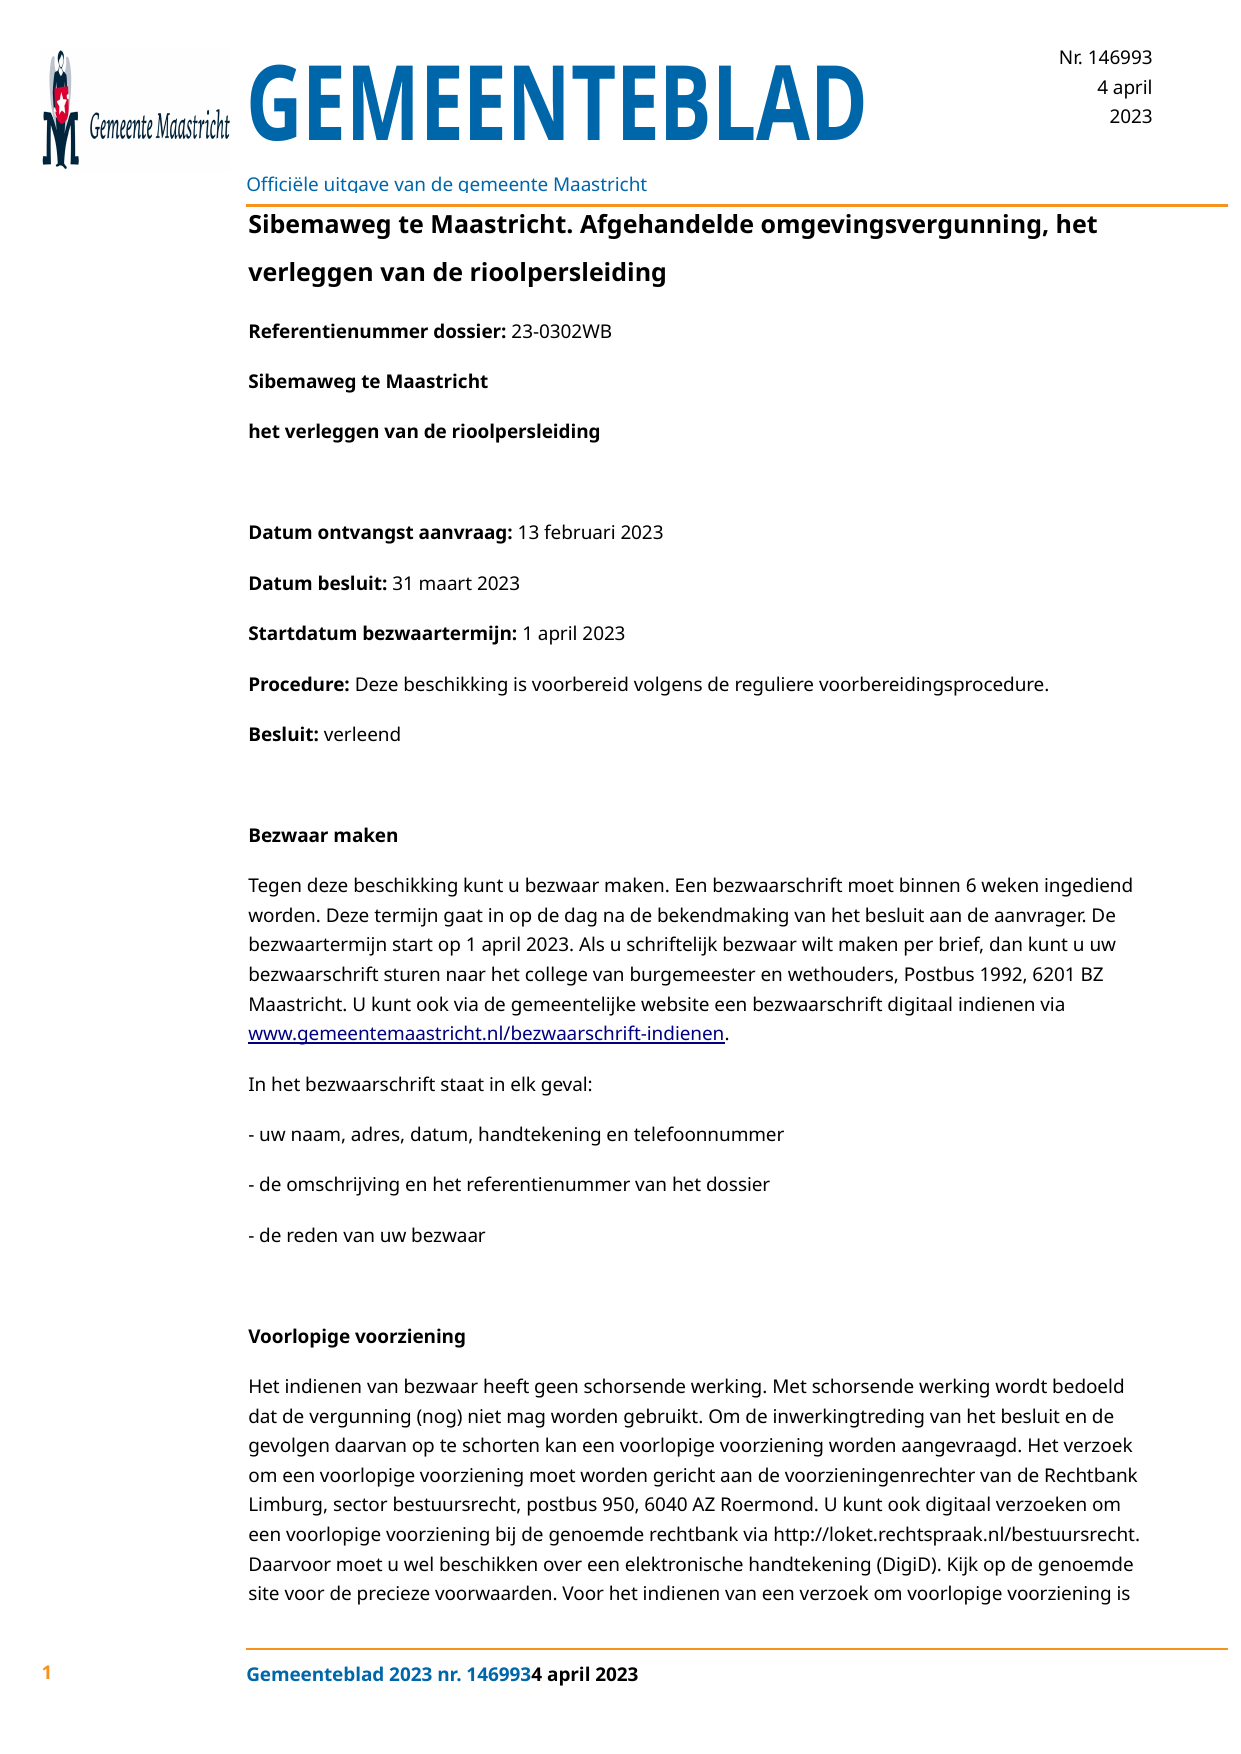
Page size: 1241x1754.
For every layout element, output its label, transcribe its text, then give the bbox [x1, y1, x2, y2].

text Het indienen van bezwaar heeft geen schorsende werking. Met schorsende werking wordt bedoeld dat de vergunning (nog) niet mag worden gebruikt. Om de inwerkingtreding van het besluit en de gevolgen daarvan op te schorten kan een voorlopige voorziening worden aangevraagd. Het verzoek om een voorlopige voorziening moet worden gericht aan de voorzieningenrechter van de Rechtbank Limburg, sector bestuursrecht, postbus 950, 6040 AZ Roermond. U kunt ook digitaal verzoeken om een voorlopige voorziening bij de genoemde rechtbank via http://loket.rechtspraak.nl/bestuursrecht. Daarvoor moet u wel beschikken over een elektronische handtekening (DigiD). Kijk op de genoemde site voor de precieze voorwaarden. Voor het indienen van een verzoek om voorlopige voorziening is [248, 1373, 1152, 1606]
text Procedure: Deze beschikking is voorbereid volgens de reguliere voorbereidingsprocedure. [248, 671, 1152, 697]
text Datum ontvangst aanvraag: 13 februari 2023 [248, 519, 1152, 545]
text - de reden van uw bezwaar [248, 1222, 1152, 1248]
text Datum besluit: 31 maart 2023 [248, 570, 1152, 596]
text Sibemaweg te Maastricht [248, 368, 1152, 394]
text Sibemaweg te Maastricht. Afgehandelde omgevingsvergunning, het verleggen van de rioolpersleiding [248, 207, 1152, 288]
text Tegen deze beschikking kunt u bezwaar maken. Een bezwaarschrift moet binnen 6 weken ingediend worden. Deze termijn gaat in op de dag na de bekendmaking van het besluit aan de aanvrager. De bezwaartermijn start op 1 april 2023. Als u schriftelijk bezwaar wilt maken per brief, dan kunt u uw bezwaarschrift sturen naar het college van burgemeester en wethouders, Postbus 1992, 6201 BZ Maastricht. U kunt ook via de gemeentelijke website een bezwaarschrift digitaal indienen via www.gemeentemaastricht.nl/bezwaarschrift-indienen. [248, 872, 1152, 1046]
text - uw naam, adres, datum, handtekening en telefoonnummer [248, 1121, 1152, 1147]
text Referentienummer dossier: 23-0302WB [248, 318, 1152, 344]
text Voorlopige voorziening [248, 1323, 1152, 1349]
text In het bezwaarschrift staat in elk geval: [248, 1071, 1152, 1097]
text Startdatum bezwaartermijn: 1 april 2023 [248, 620, 1152, 646]
text het verleggen van de rioolpersleiding [248, 419, 1152, 444]
picture [41, 47, 231, 172]
text - de omschrijving en het referentienummer van het dossier [248, 1172, 1152, 1197]
text Besluit: verleend [248, 721, 1152, 747]
text Bezwaar maken [248, 822, 1152, 848]
